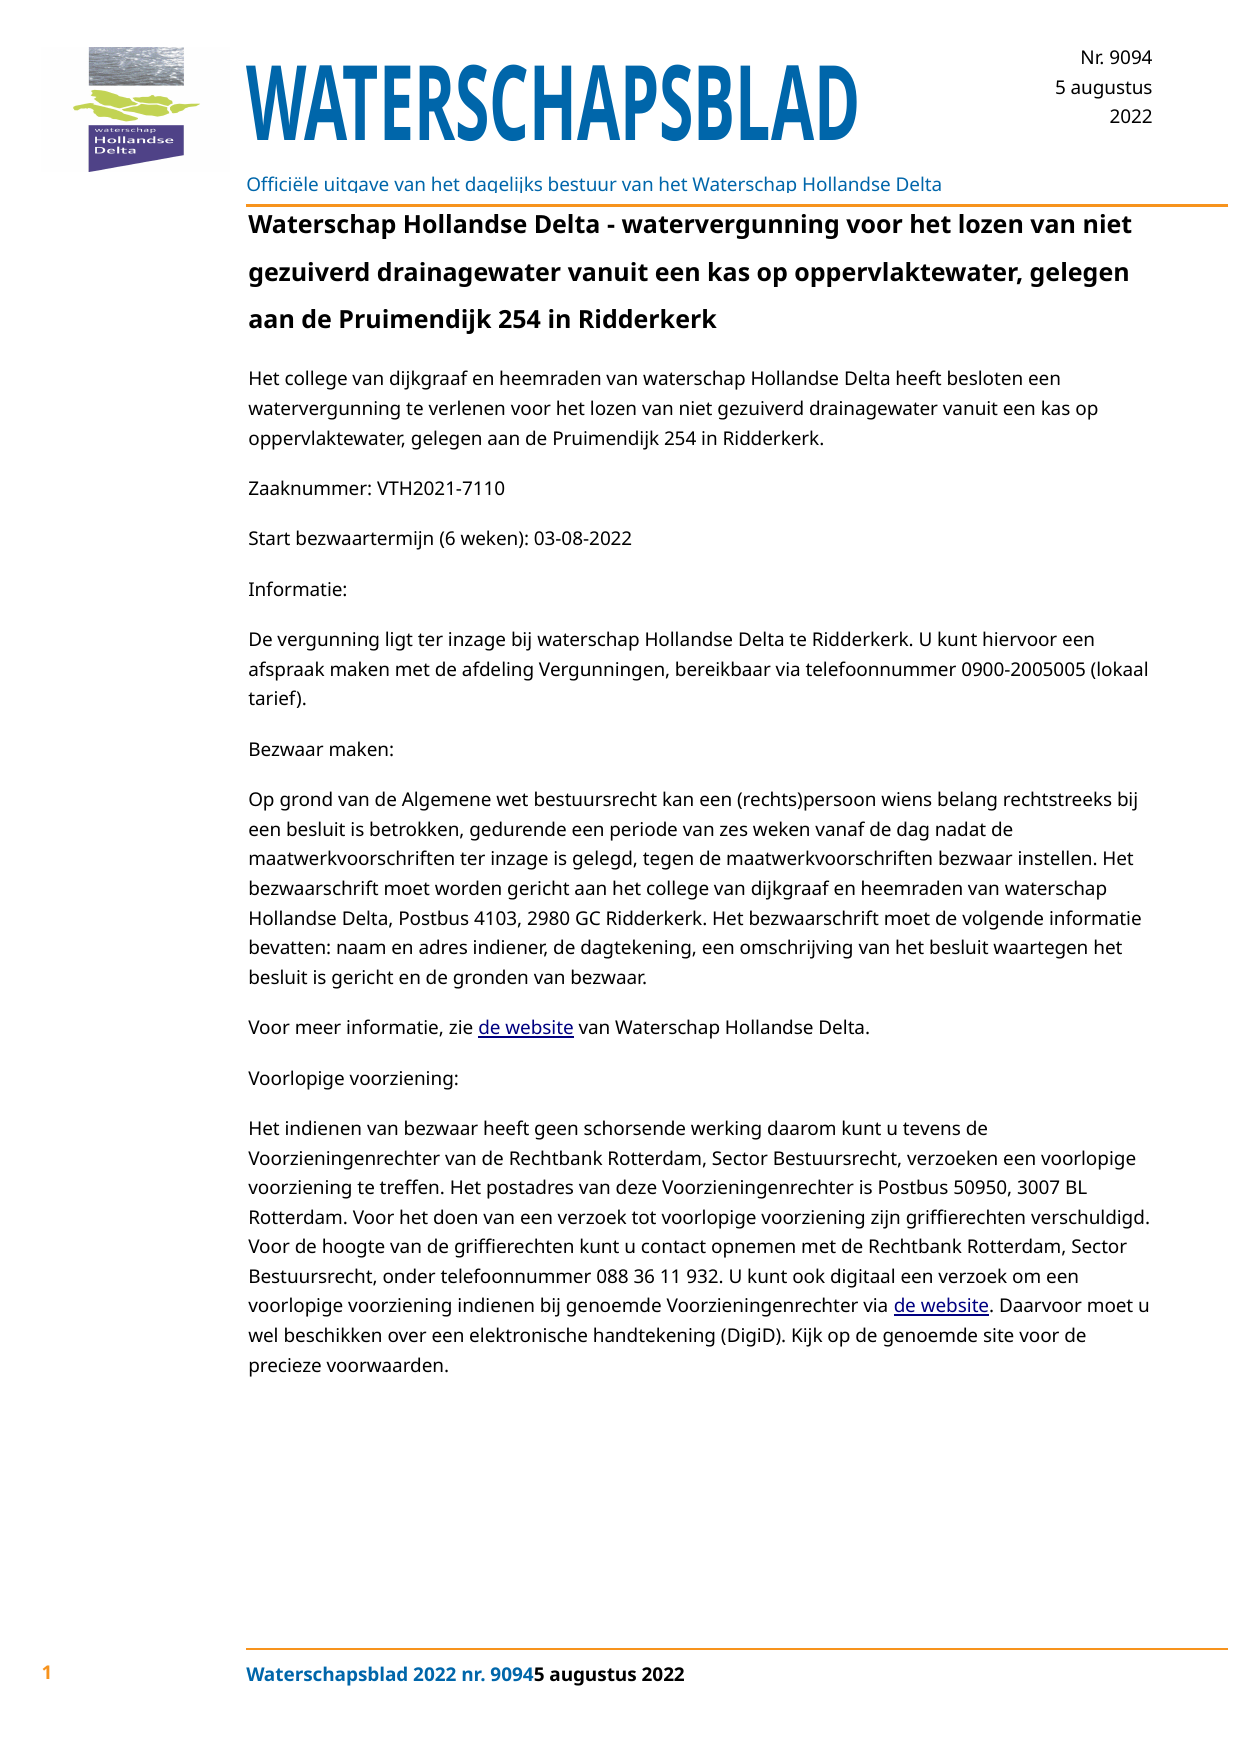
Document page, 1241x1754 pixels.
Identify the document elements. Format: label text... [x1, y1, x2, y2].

text Het college van dijkgraaf en heemraden van waterschap Hollandse Delta heeft besloten een watervergunning te verlenen voor het lozen van niet gezuiverd drainagewater vanuit een kas op oppervlaktewater, gelegen aan de Pruimendijk 254 in Ridderkerk. [248, 366, 1152, 450]
text Het indienen van bezwaar heeft geen schorsende werking daarom kunt u tevens de Voorzieningenrechter van de Rechtbank Rotterdam, Sector Bestuursrecht, verzoeken een voorlopige voorziening te treffen. Het postadres van deze Voorzieningenrechter is Postbus 50950, 3007 BL Rotterdam. Voor het doen van een verzoek tot voorlopige voorziening zijn griffierechten verschuldigd. Voor de hoogte van de griffierechten kunt u contact opnemen met de Rechtbank Rotterdam, Sector Bestuursrecht, onder telefoonnummer 088 36 11 932. U kunt ook digitaal een verzoek om een voorlopige voorziening indienen bij genoemde Voorzieningenrechter via de website. Daarvoor moet u wel beschikken over een elektronische handtekening (DigiD). Kijk op de genoemde site voor de precieze voorwaarden. [248, 1115, 1152, 1377]
text Op grond van de Algemene wet bestuursrecht kan een (rechts)persoon wiens belang rechtstreeks bij een besluit is betrokken, gedurende een periode van zes weken vanaf de dag nadat de maatwerkvoorschriften ter inzage is gelegd, tegen de maatwerkvoorschriften bezwaar instellen. Het bezwaarschrift moet worden gericht aan het college van dijkgraaf en heemraden van waterschap Hollandse Delta, Postbus 4103, 2980 GC Ridderkerk. Het bezwaarschrift moet de volgende informatie bevatten: naam en adres indiener, de dagtekening, een omschrijving van het besluit waartegen het besluit is gericht en de gronden van bezwaar. [248, 786, 1152, 989]
text Informatie: [248, 576, 1152, 602]
text De vergunning ligt ter inzage bij waterschap Hollandse Delta te Ridderkerk. U kunt hiervoor een afspraak maken met de afdeling Vergunningen, bereikbaar via telefoonnummer 0900-2005005 (lokaal tarief). [248, 626, 1152, 711]
text Bezwaar maken: [248, 736, 1152, 762]
text Voor meer informatie, zie de website van Waterschap Hollandse Delta. [248, 1014, 1152, 1040]
text Start bezwaartermijn (6 weken): 03-08-2022 [248, 526, 1152, 551]
picture [41, 47, 231, 172]
text Voorlopige voorziening: [248, 1065, 1152, 1090]
text Zaaknummer: VTH2021-7110 [248, 475, 1152, 501]
text Waterschap Hollandse Delta - watervergunning voor het lozen van niet gezuiverd drainagewater vanuit een kas op oppervlaktewater, gelegen aan de Pruimendijk 254 in Ridderkerk [248, 207, 1152, 336]
